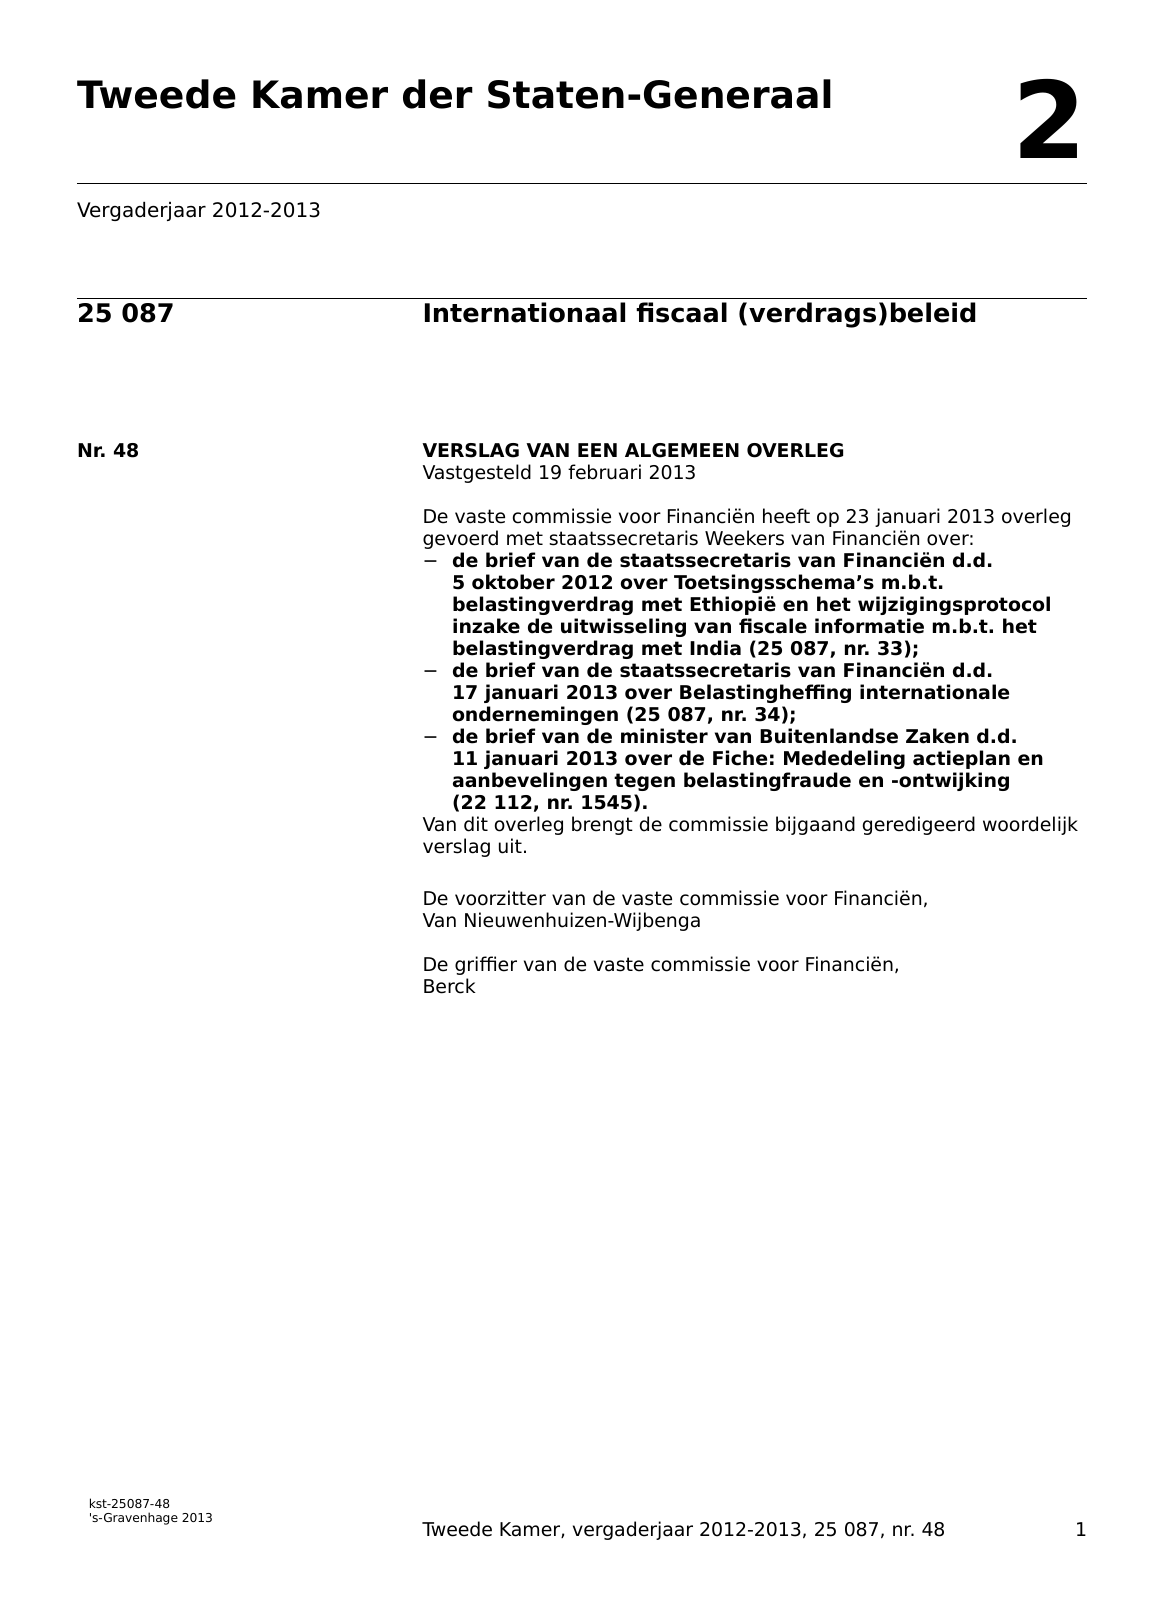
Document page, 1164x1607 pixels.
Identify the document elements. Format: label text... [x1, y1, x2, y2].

table_header Tweede Kamer der Staten-Generaal [77, 59, 886, 183]
text kst-25087-48 [88, 1497, 323, 1511]
text 's-Gravenhage 2013 [88, 1511, 323, 1525]
text − de brief van de minister van Buitenlandse Zaken d.d. 11 januari 2013 over de Fiche: Mededeling actieplan en aanbevelingen tegen belastingfraude en -ontwijking (22 112, nr. 1545). [422, 726, 1087, 813]
subtitle 25 087 Internationaal fiscaal (verdrags)beleid [77, 299, 1087, 329]
text − de brief van de staatssecretaris van Financiën d.d. 17 januari 2013 over Belastingheffing internationale ondernemingen (25 087, nr. 34); [422, 660, 1087, 726]
text De griffier van de vaste commissie voor Financiën, Berck [422, 954, 1087, 998]
text Vastgesteld 19 februari 2013 [422, 462, 1087, 484]
table_cell Vergaderjaar 2012-2013 [77, 184, 1087, 298]
text De voorzitter van de vaste commissie voor Financiën, Van Nieuwenhuizen-Wijbenga [422, 887, 1087, 931]
text − de brief van de staatssecretaris van Financiën d.d. 5 oktober 2012 over Toetsingsschema’s m.b.t. belastingverdrag met Ethiopië en het wijzigingsprotocol inzake de uitwisseling van fiscale informatie m.b.t. het belastingverdrag met India (25 087, nr. 33); [422, 550, 1087, 660]
table_header 2 [886, 59, 1087, 183]
text Van dit overleg brengt de commissie bijgaand geredigeerd woordelijk verslag uit. [422, 813, 1087, 857]
text De vaste commissie voor Financiën heeft op 23 januari 2013 overleg gevoerd met staatssecretaris Weekers van Financiën over: [422, 506, 1087, 550]
subtitle Nr. 48 VERSLAG VAN EEN ALGEMEEN OVERLEG [77, 440, 1087, 462]
